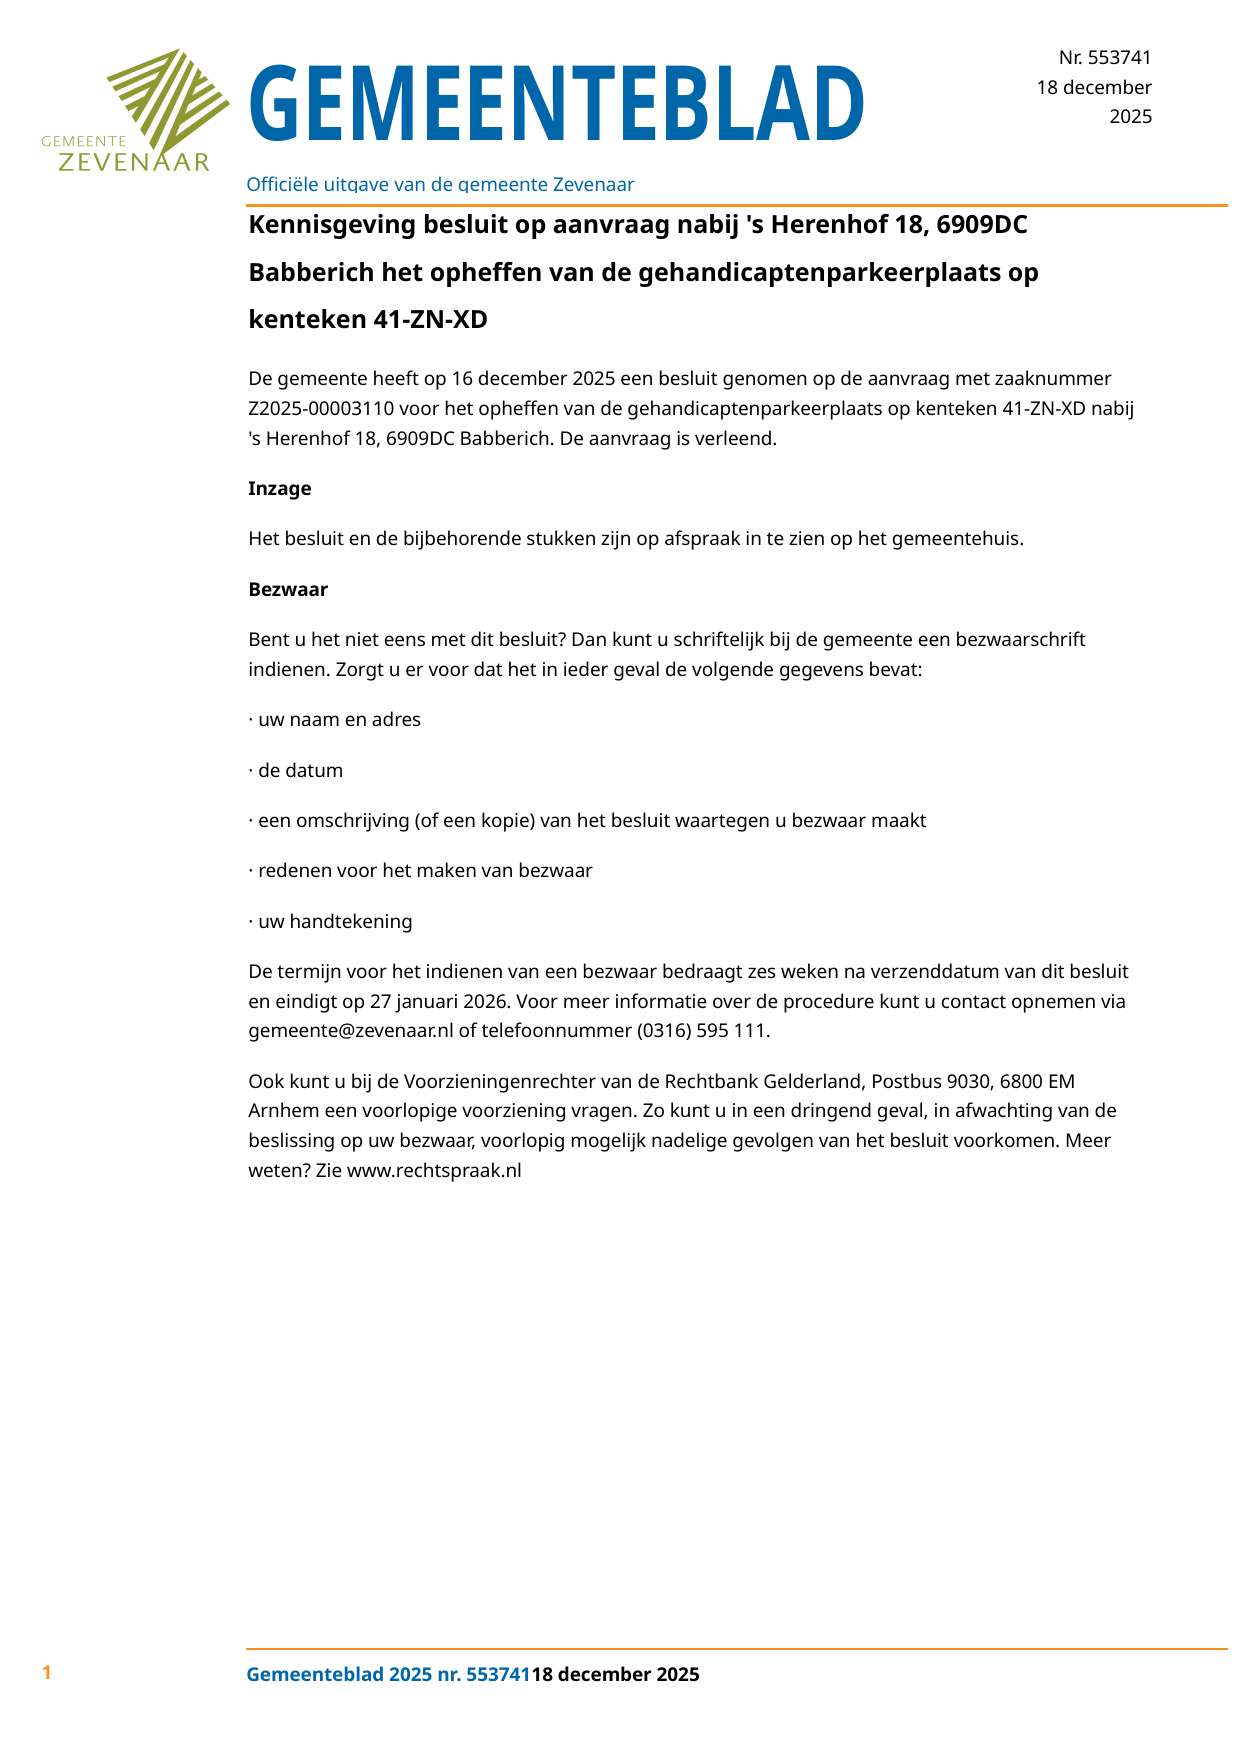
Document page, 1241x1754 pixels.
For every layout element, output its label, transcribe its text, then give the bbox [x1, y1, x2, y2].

text · uw handtekening [248, 908, 1152, 934]
text Het besluit en de bijbehorende stukken zijn op afspraak in te zien op het gemeentehuis. [248, 526, 1152, 551]
text · uw naam en adres [248, 706, 1152, 732]
picture [41, 47, 231, 172]
text Ook kunt u bij de Voorzieningenrechter van de Rechtbank Gelderland, Postbus 9030, 6800 EM Arnhem een voorlopige voorziening vragen. Zo kunt u in een dringend geval, in afwachting van de beslissing op uw bezwaar, voorlopig mogelijk nadelige gevolgen van het besluit voorkomen. Meer weten? Zie www.rechtspraak.nl [248, 1068, 1152, 1182]
text De termijn voor het indienen van een bezwaar bedraagt zes weken na verzenddatum van dit besluit en eindigt op 27 januari 2026. Voor meer informatie over de procedure kunt u contact opnemen via gemeente@zevenaar.nl of telefoonnummer (0316) 595 111. [248, 958, 1152, 1043]
text Inzage [248, 475, 1152, 501]
text Kennisgeving besluit op aanvraag nabij 's Herenhof 18, 6909DC Babberich het opheffen van de gehandicaptenparkeerplaats op kenteken 41-ZN-XD [248, 207, 1152, 336]
text · een omschrijving (of een kopie) van het besluit waartegen u bezwaar maakt [248, 807, 1152, 833]
text · redenen voor het maken van bezwaar [248, 858, 1152, 883]
text Bent u het niet eens met dit besluit? Dan kunt u schriftelijk bij de gemeente een bezwaarschrift indienen. Zorgt u er voor dat het in ieder geval de volgende gegevens bevat: [248, 626, 1152, 682]
text De gemeente heeft op 16 december 2025 een besluit genomen op de aanvraag met zaaknummer Z2025-00003110 voor het opheffen van de gehandicaptenparkeerplaats op kenteken 41-ZN-XD nabij 's Herenhof 18, 6909DC Babberich. De aanvraag is verleend. [248, 366, 1152, 450]
text · de datum [248, 757, 1152, 782]
text Bezwaar [248, 576, 1152, 602]
